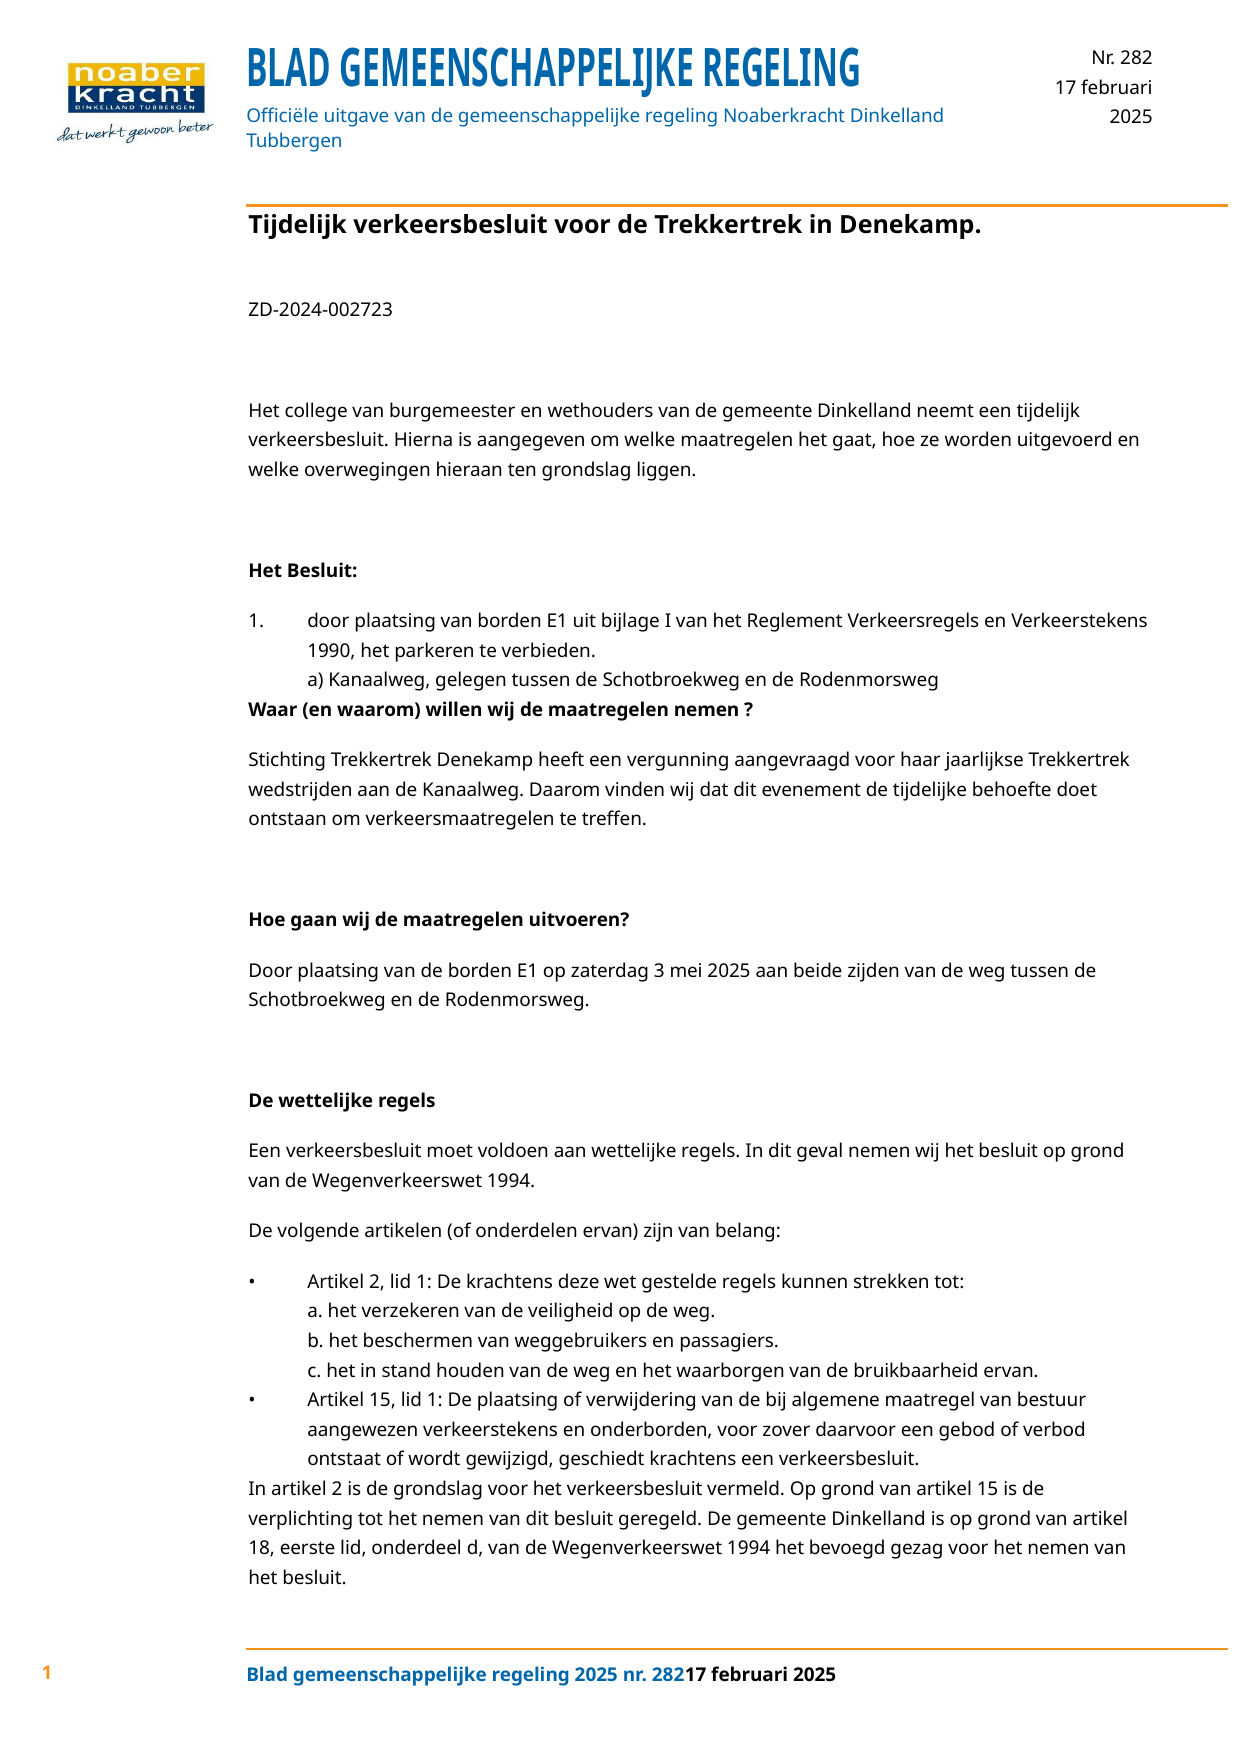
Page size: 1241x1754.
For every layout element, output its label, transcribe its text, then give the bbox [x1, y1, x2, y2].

text De volgende artikelen (of onderdelen ervan) zijn van belang: [248, 1218, 1152, 1243]
list Artikel 15, lid 1: De plaatsing of verwijdering van de bij algemene maatregel van bestuur aangewezen verkeerstekens en onderborden, voor zover daarvoor een gebod of verbod ontstaat of wordt gewijzigd, geschiedt krachtens een verkeersbesluit. [248, 1386, 1152, 1471]
text In artikel 2 is de grondslag voor het verkeersbesluit vermeld. Op grond van artikel 15 is de verplichting tot het nemen van dit besluit geregeld. De gemeente Dinkelland is op grond van artikel 18, eerste lid, onderdeel d, van de Wegenverkeerswet 1994 het bevoegd gezag voor het nemen van het besluit. [248, 1475, 1152, 1590]
list a. het verzekeren van de veiligheid op de weg. [248, 1298, 1152, 1323]
text Een verkeersbesluit moet voldoen aan wettelijke regels. In dit geval nemen wij het besluit op grond van de Wegenverkeerswet 1994. [248, 1138, 1152, 1193]
text Het college van burgemeester en wethouders van de gemeente Dinkelland neemt een tijdelijk verkeersbesluit. Hierna is aangegeven om welke maatregelen het gaat, hoe ze worden uitgevoerd en welke overwegingen hieraan ten grondslag liggen. [248, 397, 1152, 482]
list c. het in stand houden van de weg en het waarborgen van de bruikbaarheid ervan. [248, 1357, 1152, 1383]
list door plaatsing van borden E1 uit bijlage I van het Reglement Verkeersregels en Verkeerstekens 1990, het parkeren te verbieden. [248, 607, 1152, 663]
text Waar (en waarom) willen wij de maatregelen nemen ? [248, 696, 1152, 722]
picture [41, 47, 231, 172]
list Artikel 2, lid 1: De krachtens deze wet gestelde regels kunnen strekken tot: [248, 1268, 1152, 1294]
text Hoe gaan wij de maatregelen uitvoeren? [248, 906, 1152, 932]
text Het Besluit: [248, 557, 1152, 583]
list a) Kanaalweg, gelegen tussen de Schotbroekweg en de Rodenmorsweg [248, 666, 1152, 692]
list b. het beschermen van weggebruikers en passagiers. [248, 1327, 1152, 1353]
text Door plaatsing van de borden E1 op zaterdag 3 mei 2025 aan beide zijden van de weg tussen de Schotbroekweg en de Rodenmorsweg. [248, 957, 1152, 1012]
text Tijdelijk verkeersbesluit voor de Trekkertrek in Denekamp. [248, 207, 1152, 241]
text ZD-2024-002723 [248, 296, 1152, 322]
text De wettelijke regels [248, 1087, 1152, 1113]
text Stichting Trekkertrek Denekamp heeft een vergunning aangevraagd voor haar jaarlijkse Trekkertrek wedstrijden aan de Kanaalweg. Daarom vinden wij dat dit evenement de tijdelijke behoefte doet ontstaan om verkeersmaatregelen te treffen. [248, 746, 1152, 831]
